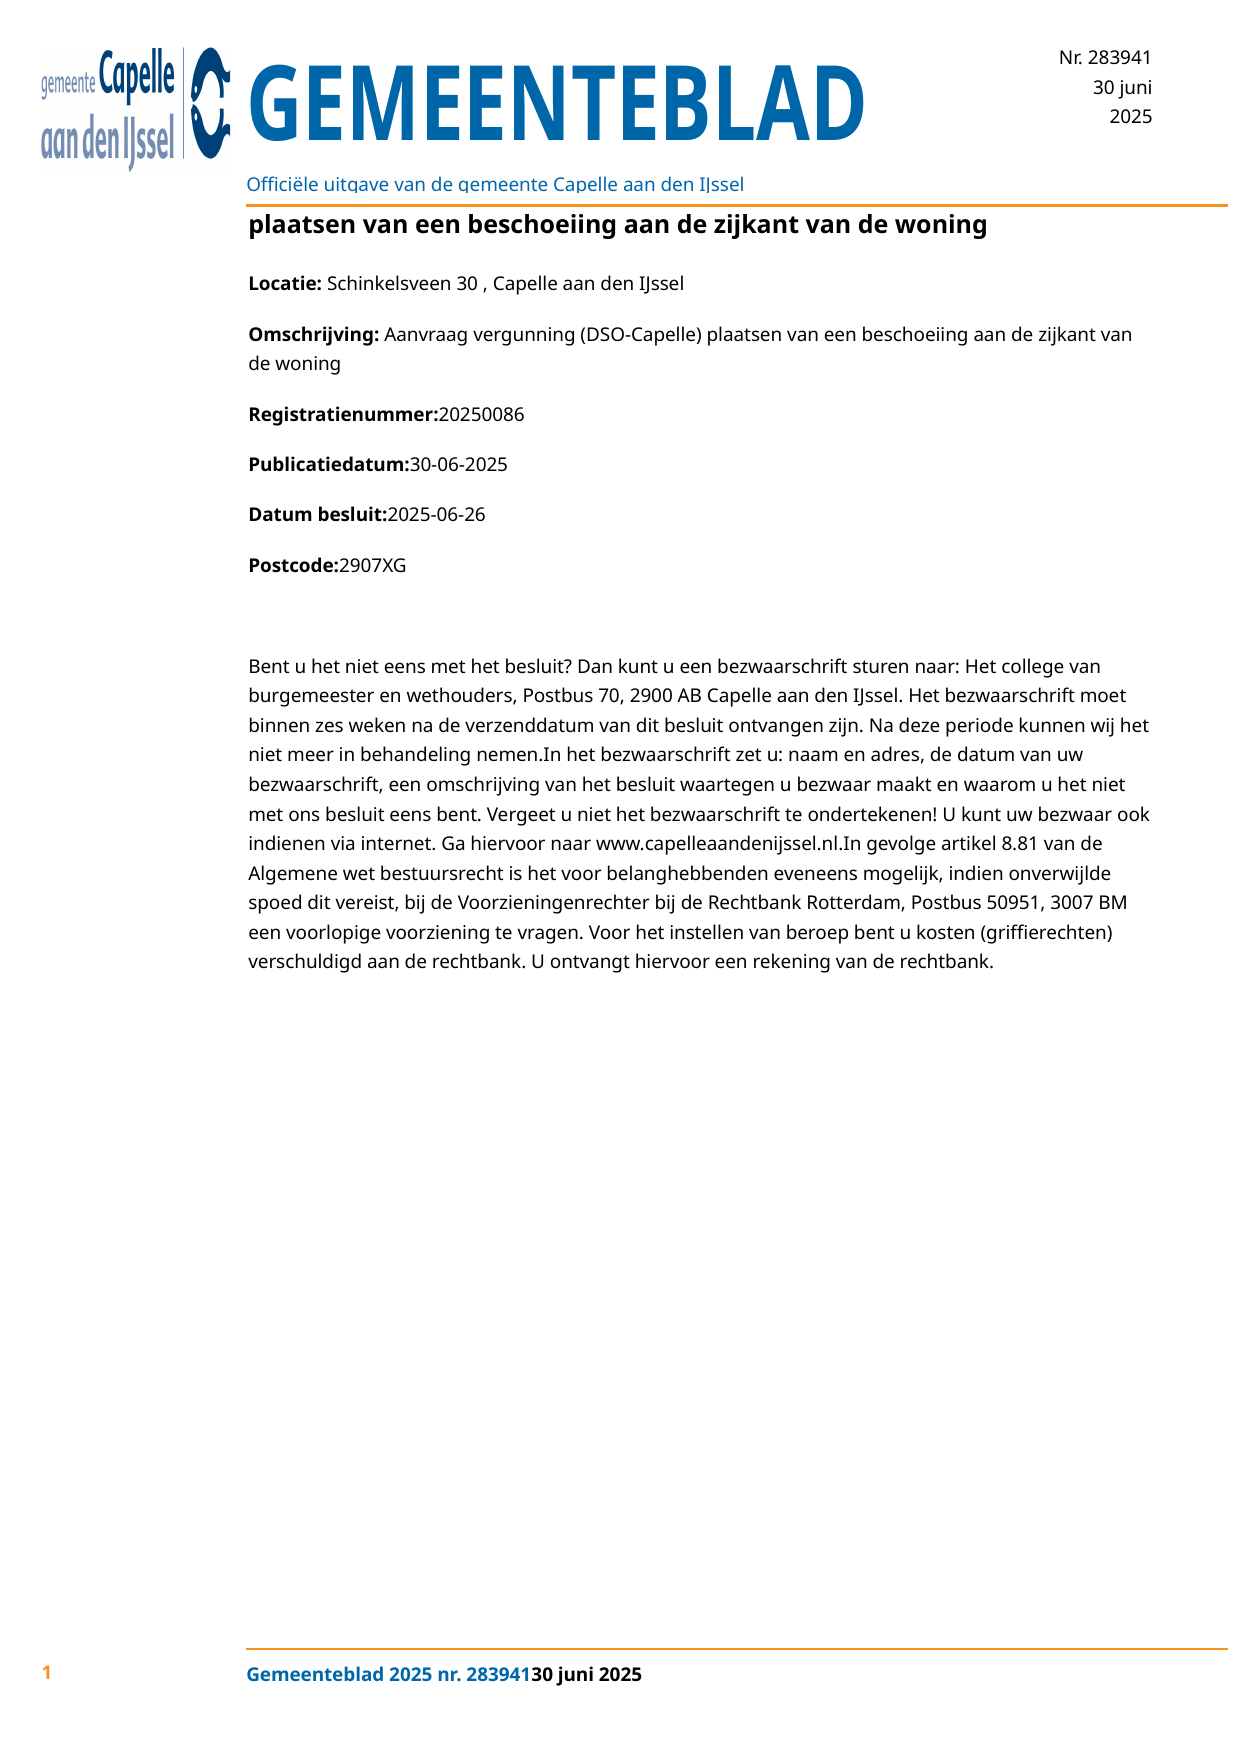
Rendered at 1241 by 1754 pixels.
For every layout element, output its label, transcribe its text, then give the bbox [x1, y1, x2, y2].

text Registratienummer:20250086 [248, 401, 1152, 426]
text Omschrijving: Aanvraag vergunning (DSO-Capelle) plaatsen van een beschoeiing aan de zijkant van de woning [248, 321, 1152, 376]
text Locatie: Schinkelsveen 30 , Capelle aan den IJssel [248, 270, 1152, 296]
text Datum besluit:2025-06-26 [248, 502, 1152, 527]
text plaatsen van een beschoeiing aan de zijkant van de woning [248, 207, 1152, 241]
picture [41, 47, 231, 172]
text Bent u het niet eens met het besluit? Dan kunt u een bezwaarschrift sturen naar: Het college van burgemeester en wethouders, Postbus 70, 2900 AB Capelle aan den IJssel. Het bezwaarschrift moet binnen zes weken na de verzenddatum van dit besluit ontvangen zijn. Na deze periode kunnen wij het niet meer in behandeling nemen.In het bezwaarschrift zet u: naam en adres, de datum van uw bezwaarschrift, een omschrijving van het besluit waartegen u bezwaar maakt en waarom u het niet met ons besluit eens bent. Vergeet u niet het bezwaarschrift te ondertekenen! U kunt uw bezwaar ook indienen via internet. Ga hiervoor naar www.capelleaandenijssel.nl.In gevolge artikel 8.81 van de Algemene wet bestuursrecht is het voor belanghebbenden eveneens mogelijk, indien onverwijlde spoed dit vereist, bij de Voorzieningenrechter bij de Rechtbank Rotterdam, Postbus 50951, 3007 BM een voorlopige voorziening te vragen. Voor het instellen van beroep bent u kosten (griffierechten) verschuldigd aan de rechtbank. U ontvangt hiervoor een rekening van de rechtbank. [248, 653, 1152, 974]
text Publicatiedatum:30-06-2025 [248, 451, 1152, 477]
text Postcode:2907XG [248, 552, 1152, 578]
